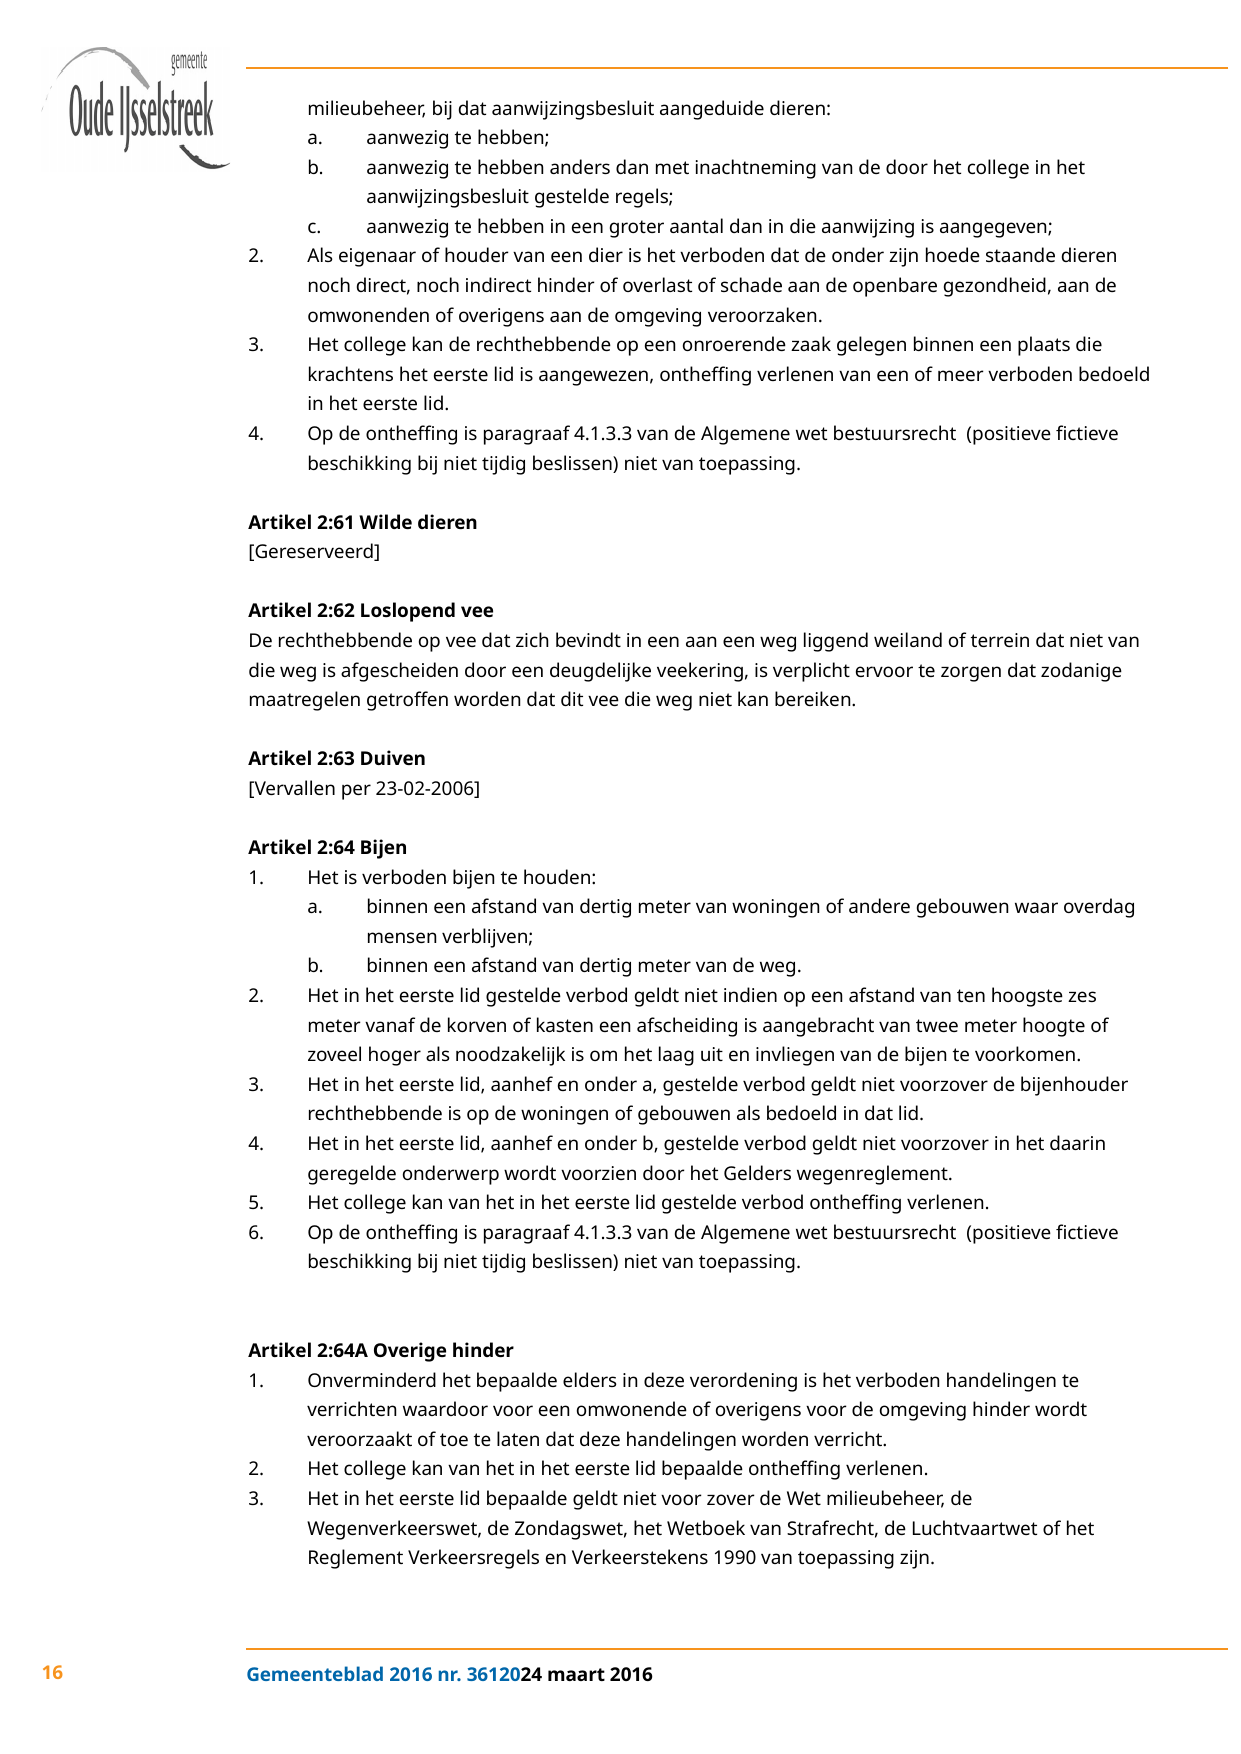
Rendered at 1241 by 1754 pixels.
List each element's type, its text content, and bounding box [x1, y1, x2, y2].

text [Vervallen per 23-02-2006] [248, 775, 1152, 801]
text Artikel 2:64A Overige hinder [248, 1337, 1152, 1363]
list Het college kan de rechthebbende op een onroerende zaak gelegen binnen een plaats die krachtens het eerste lid is aangewezen, ontheffing verlenen van een of meer verboden bedoeld in het eerste lid. [248, 331, 1152, 416]
list binnen een afstand van dertig meter van de weg. [307, 953, 1152, 978]
list Als eigenaar of houder van een dier is het verboden dat de onder zijn hoede staande dieren noch direct, noch indirect hinder of overlast of schade aan de openbare gezondheid, aan de omwonenden of overigens aan de omgeving veroorzaken. [248, 243, 1152, 328]
picture [41, 47, 231, 172]
list Het in het eerste lid bepaalde geldt niet voor zover de Wet milieubeheer, de Wegenverkeerswet, de Zondagswet, het Wetboek van Strafrecht, de Luchtvaartwet of het Reglement Verkeersregels en Verkeerstekens 1990 van toepassing zijn. [248, 1485, 1152, 1570]
list Het college kan van het in het eerste lid bepaalde ontheffing verlenen. [248, 1456, 1152, 1481]
list Op de ontheffing is paragraaf 4.1.3.3 van de Algemene wet bestuursrecht (positieve fictieve beschikking bij niet tijdig beslissen) niet van toepassing. [248, 420, 1152, 476]
list aanwezig te hebben anders dan met inachtneming van de door het college in het aanwijzingsbesluit gestelde regels; [307, 154, 1152, 209]
list Het college kan van het in het eerste lid gestelde verbod ontheffing verlenen. [248, 1189, 1152, 1215]
list Onverminderd het bepaalde elders in deze verordening is het verboden handelingen te verrichten waardoor voor een omwonende of overigens voor de omgeving hinder wordt veroorzaakt of toe te laten dat deze handelingen worden verricht. [248, 1367, 1152, 1452]
text De rechthebbende op vee dat zich bevindt in een aan een weg liggend weiland of terrein dat niet van die weg is afgescheiden door een deugdelijke veekering, is verplicht ervoor te zorgen dat zodanige maatregelen getroffen worden dat dit vee die weg niet kan bereiken. [248, 627, 1152, 712]
list aanwezig te hebben in een groter aantal dan in die aanwijzing is aangegeven; [307, 213, 1152, 239]
text Artikel 2:62 Loslopend vee [248, 598, 1152, 623]
text Artikel 2:63 Duiven [248, 746, 1152, 771]
list milieubeheer, bij dat aanwijzingsbesluit aangeduide dieren: [248, 95, 1152, 121]
list Op de ontheffing is paragraaf 4.1.3.3 van de Algemene wet bestuursrecht (positieve fictieve beschikking bij niet tijdig beslissen) niet van toepassing. [248, 1219, 1152, 1274]
list Het in het eerste lid gestelde verbod geldt niet indien op een afstand van ten hoogste zes meter vanaf de korven of kasten een afscheiding is aangebracht van twee meter hoogte of zoveel hoger als noodzakelijk is om het laag uit en invliegen van de bijen te voorkomen. [248, 982, 1152, 1067]
text [Gereserveerd] [248, 538, 1152, 564]
list aanwezig te hebben; [307, 124, 1152, 150]
list Het in het eerste lid, aanhef en onder a, gestelde verbod geldt niet voorzover de bijenhouder rechthebbende is op de woningen of gebouwen als bedoeld in dat lid. [248, 1071, 1152, 1126]
text Artikel 2:61 Wilde dieren [248, 509, 1152, 535]
list Het is verboden bijen te houden: [248, 864, 1152, 890]
list Het in het eerste lid, aanhef en onder b, gestelde verbod geldt niet voorzover in het daarin geregelde onderwerp wordt voorzien door het Gelders wegenreglement. [248, 1130, 1152, 1186]
text Artikel 2:64 Bijen [248, 834, 1152, 860]
list binnen een afstand van dertig meter van woningen of andere gebouwen waar overdag mensen verblijven; [307, 893, 1152, 949]
